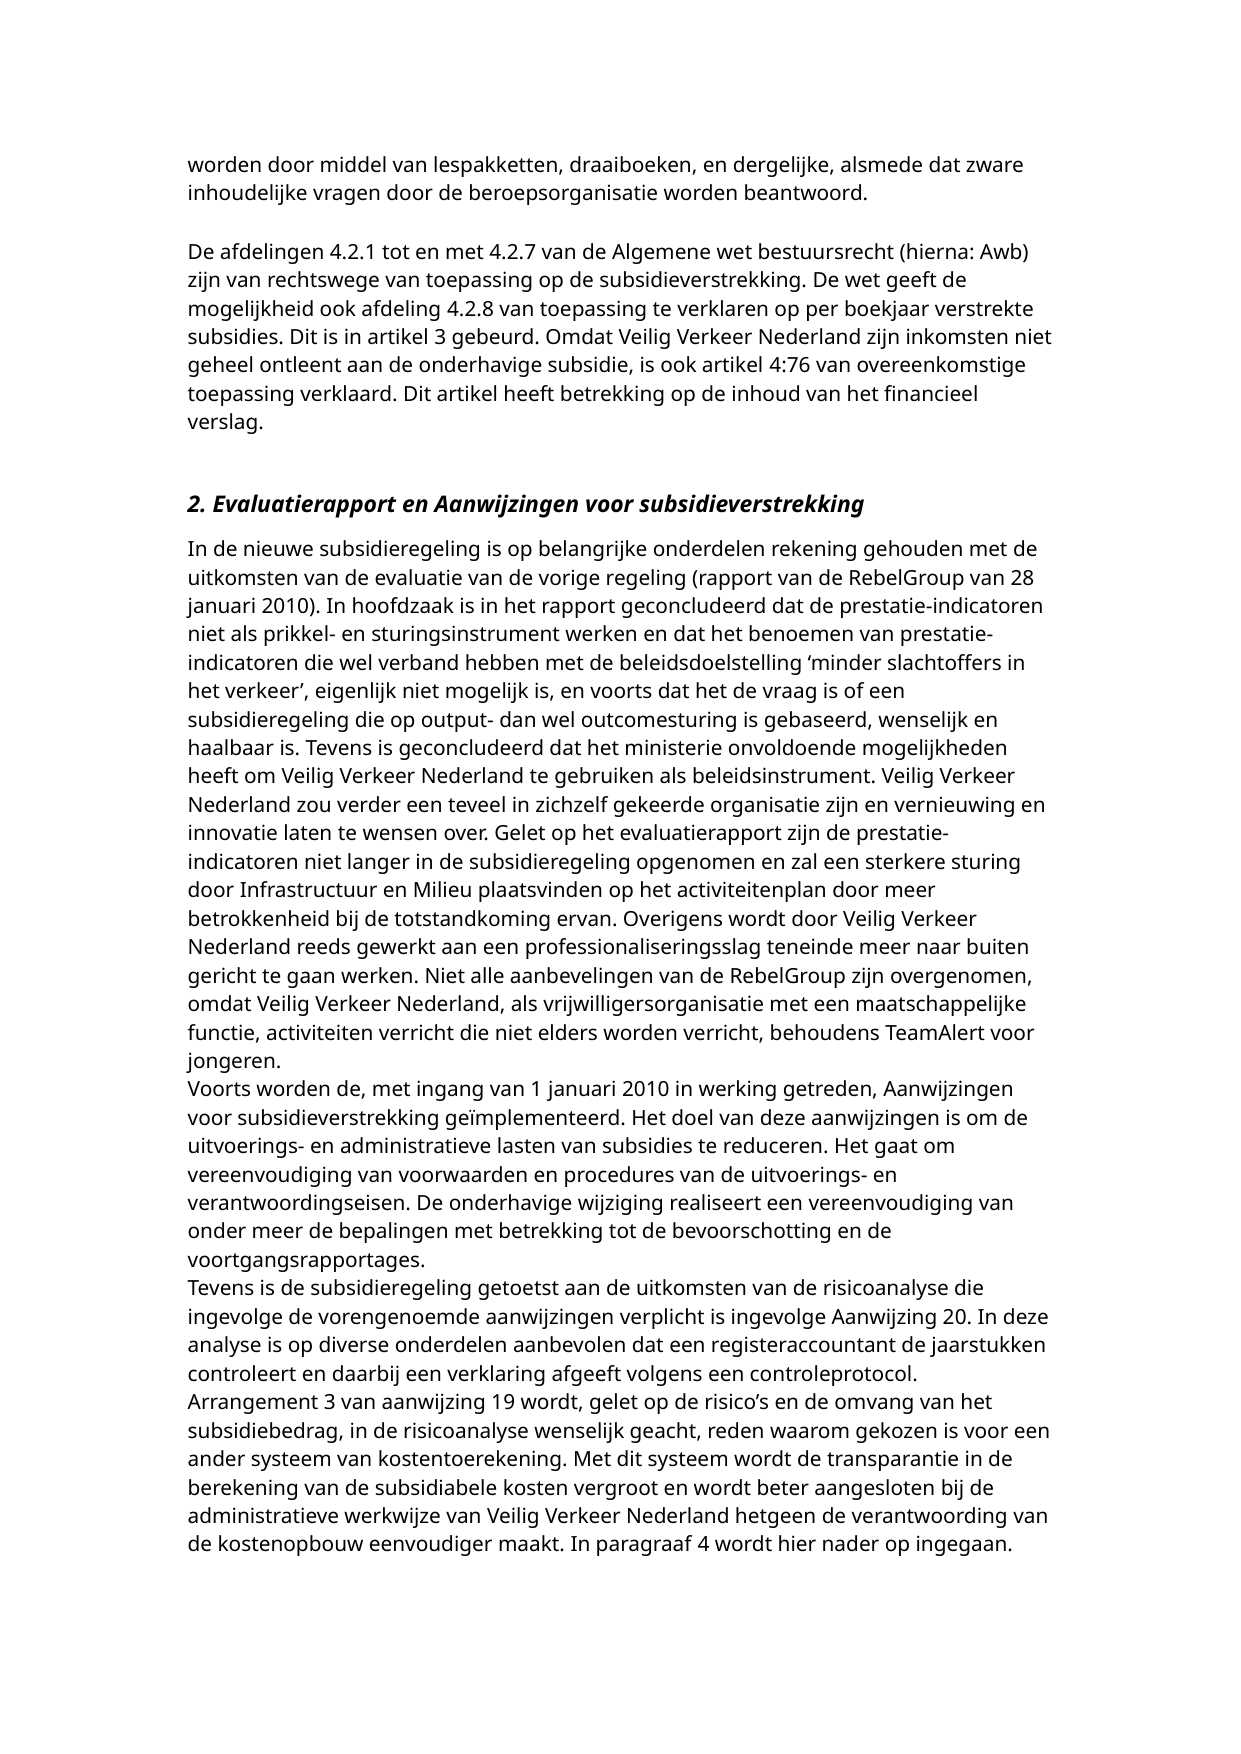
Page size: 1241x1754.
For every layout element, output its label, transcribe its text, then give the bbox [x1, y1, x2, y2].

text De afdelingen 4.2.1 tot en met 4.2.7 van de Algemene wet bestuursrecht (hierna: Awb) zijn van rechtswege van toepassing op de subsidieverstrekking. De wet geeft de mogelijkheid ook afdeling 4.2.8 van toepassing te verklaren op per boekjaar verstrekte subsidies. Dit is in artikel 3 gebeurd. Omdat Veilig Verkeer Nederland zijn inkomsten niet geheel ontleent aan de onderhavige subsidie, is ook artikel 4:76 van overeenkomstige toepassing verklaard. Dit artikel heeft betrekking op de inhoud van het financieel verslag. [187, 237, 1053, 436]
text worden door middel van lespakketten, draaiboeken, en dergelijke, alsmede dat zware inhoudelijke vragen door de beroepsorganisatie worden beantwoord. [187, 150, 1053, 207]
text Tevens is de subsidieregeling getoetst aan de uitkomsten van de risicoanalyse die ingevolge de vorengenoemde aanwijzingen verplicht is ingevolge Aanwijzing 20. In deze analyse is op diverse onderdelen aanbevolen dat een registeraccountant de jaarstukken controleert en daarbij een verklaring afgeeft volgens een controleprotocol. Arrangement 3 van aanwijzing 19 wordt, gelet op de risico’s en de omvang van het subsidiebedrag, in de risicoanalyse wenselijk geacht, reden waarom gekozen is voor een ander systeem van kostentoerekening. Met dit systeem wordt de transparantie in de berekening van de subsidiabele kosten vergroot en wordt beter aangesloten bij de administratieve werkwijze van Veilig Verkeer Nederland hetgeen de verantwoording van de kostenopbouw eenvoudiger maakt. In paragraaf 4 wordt hier nader op ingegaan. [187, 1273, 1053, 1558]
text Voorts worden de, met ingang van 1 januari 2010 in werking getreden, Aanwijzingen voor subsidieverstrekking geïmplementeerd. Het doel van deze aanwijzingen is om de uitvoerings- en administratieve lasten van subsidies te reduceren. Het gaat om vereenvoudiging van voorwaarden en procedures van de uitvoerings- en verantwoordingseisen. De onderhavige wijziging realiseert een vereenvoudiging van onder meer de bepalingen met betrekking tot de bevoorschotting en de voortgangsrapportages. [187, 1074, 1053, 1273]
text In de nieuwe subsidieregeling is op belangrijke onderdelen rekening gehouden met de uitkomsten van de evaluatie van de vorige regeling (rapport van de RebelGroup van 28 januari 2010). In hoofdzaak is in het rapport geconcludeerd dat de prestatie-indicatoren niet als prikkel- en sturingsinstrument werken en dat het benoemen van prestatie-indicatoren die wel verband hebben met de beleidsdoelstelling ‘minder slachtoffers in het verkeer’, eigenlijk niet mogelijk is, en voorts dat het de vraag is of een subsidieregeling die op output- dan wel outcomesturing is gebaseerd, wenselijk en haalbaar is. Tevens is geconcludeerd dat het ministerie onvoldoende mogelijkheden heeft om Veilig Verkeer Nederland te gebruiken als beleidsinstrument. Veilig Verkeer Nederland zou verder een teveel in zichzelf gekeerde organisatie zijn en vernieuwing en innovatie laten te wensen over. Gelet op het evaluatierapport zijn de prestatie-indicatoren niet langer in de subsidieregeling opgenomen en zal een sterkere sturing door Infrastructuur en Milieu plaatsvinden op het activiteitenplan door meer betrokkenheid bij de totstandkoming ervan. Overigens wordt door Veilig Verkeer Nederland reeds gewerkt aan een professionaliseringsslag teneinde meer naar buiten gericht te gaan werken. Niet alle aanbevelingen van de RebelGroup zijn overgenomen, omdat Veilig Verkeer Nederland, als vrijwilligersorganisatie met een maatschappelijke functie, activiteiten verricht die niet elders worden verricht, behoudens TeamAlert voor jongeren. [187, 534, 1053, 1074]
subtitle 2. Evaluatierapport en Aanwijzingen voor subsidieverstrekking [187, 488, 1053, 519]
